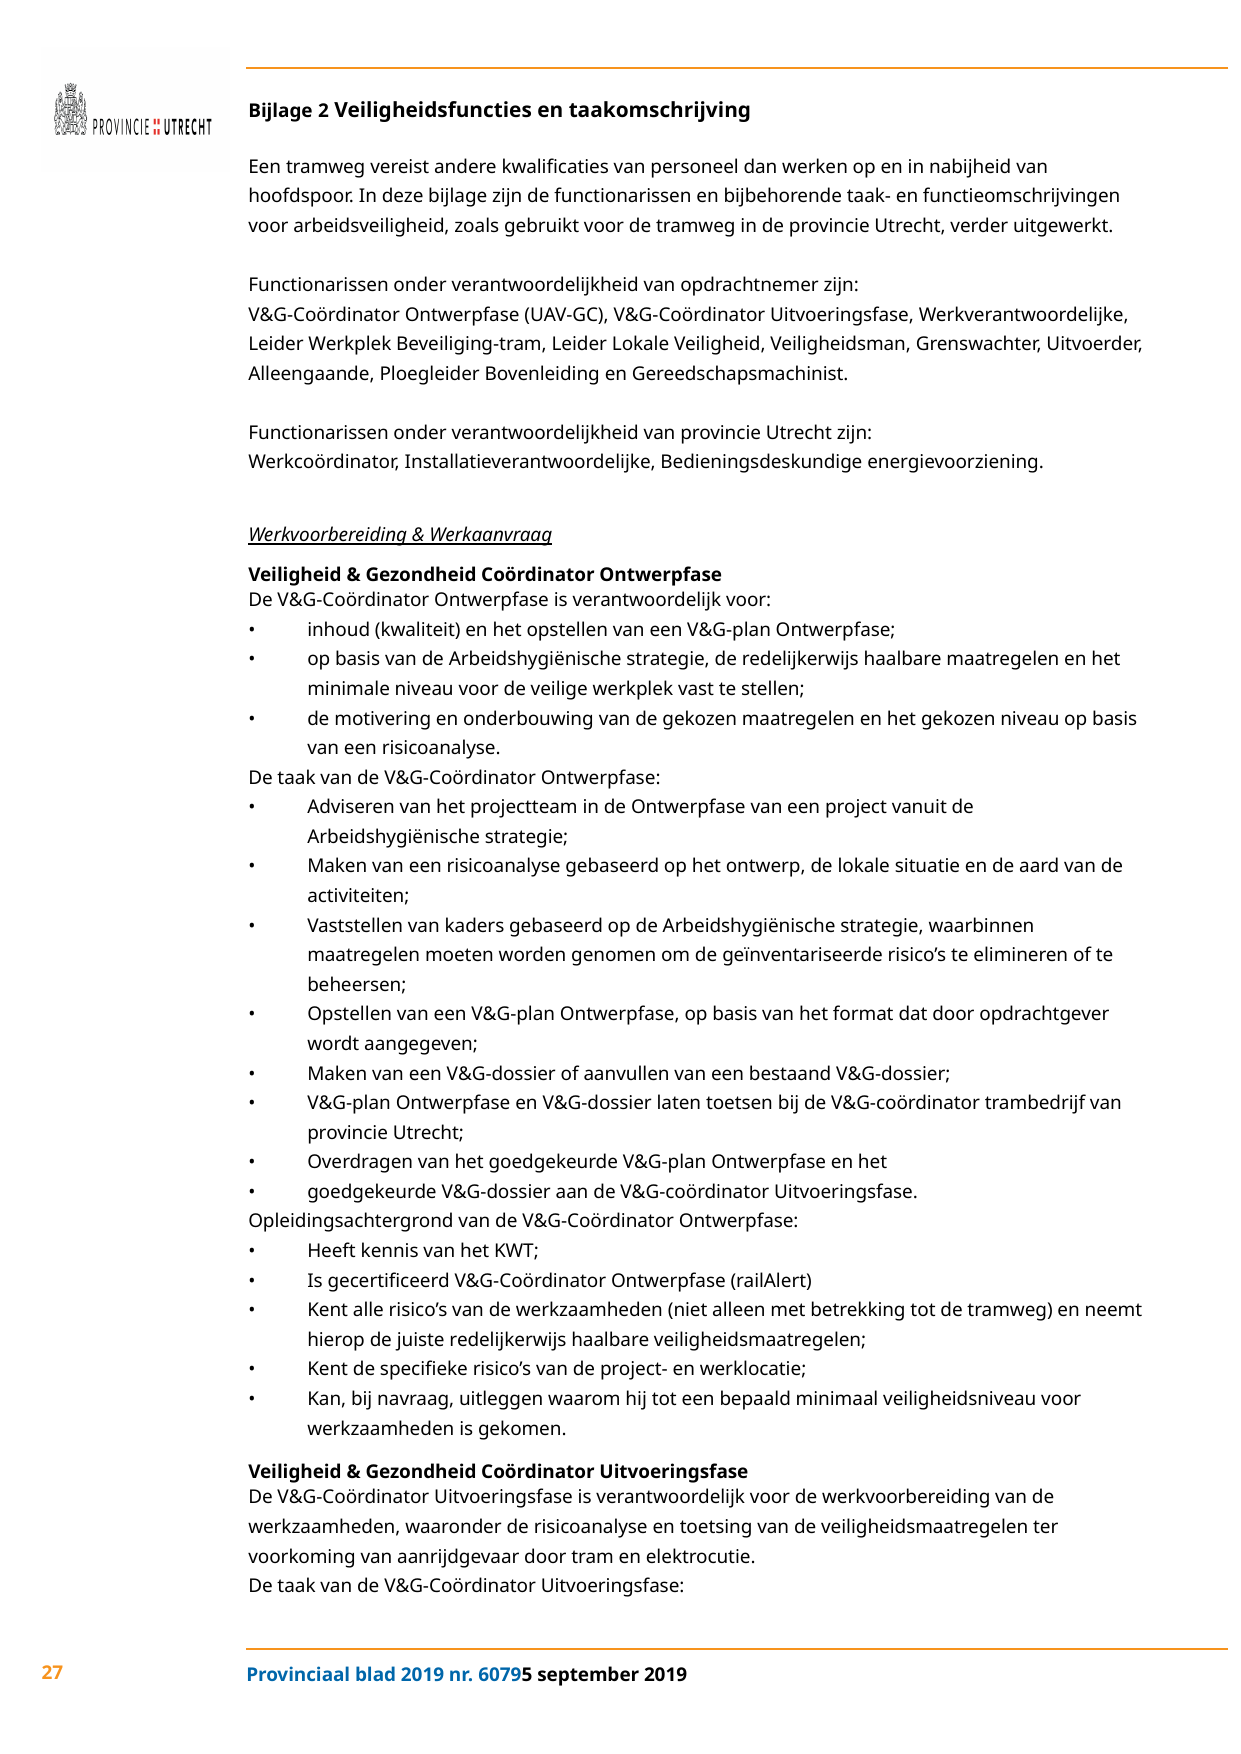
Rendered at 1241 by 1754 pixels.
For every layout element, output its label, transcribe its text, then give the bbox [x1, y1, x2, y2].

text Werkvoorbereiding & Werkaanvraag [248, 521, 1152, 547]
list Overdragen van het goedgekeurde V&G-plan Ontwerpfase en het [248, 1148, 1152, 1174]
text De taak van de V&G-Coördinator Ontwerpfase: [248, 764, 1152, 790]
list Kent alle risico’s van de werkzaamheden (niet alleen met betrekking tot de tramweg) en neemt hierop de juiste redelijkerwijs haalbare veiligheidsmaatregelen; [248, 1296, 1152, 1352]
text Opleidingsachtergrond van de V&G-Coördinator Ontwerpfase: [248, 1208, 1152, 1233]
text De V&G-Coördinator Uitvoeringsfase is verantwoordelijk voor de werkvoorbereiding van de werkzaamheden, waaronder de risicoanalyse en toetsing van de veiligheidsmaatregelen ter voorkoming van aanrijdgevaar door tram en elektrocutie. [248, 1484, 1152, 1568]
list Is gecertificeerd V&G-Coördinator Ontwerpfase (railAlert) [248, 1267, 1152, 1293]
list Kan, bij navraag, uitleggen waarom hij tot een bepaald minimaal veiligheidsniveau voor werkzaamheden is gekomen. [248, 1385, 1152, 1441]
list Adviseren van het projectteam in de Ontwerpfase van een project vanuit de Arbeidshygiënische strategie; [248, 793, 1152, 849]
list Kent de specifieke risico’s van de project- en werklocatie; [248, 1356, 1152, 1381]
text De taak van de V&G-Coördinator Uitvoeringsfase: [248, 1572, 1152, 1598]
text Veiligheid & Gezondheid Coördinator Ontwerpfase [248, 561, 1152, 586]
list Vaststellen van kaders gebaseerd op de Arbeidshygiënische strategie, waarbinnen maatregelen moeten worden genomen om de geïnventariseerde risico’s te elimineren of te beheersen; [248, 912, 1152, 997]
list Opstellen van een V&G-plan Ontwerpfase, op basis van het format dat door opdrachtgever wordt aangegeven; [248, 1001, 1152, 1056]
list Maken van een V&G-dossier of aanvullen van een bestaand V&G-dossier; [248, 1060, 1152, 1086]
text Functionarissen onder verantwoordelijkheid van opdrachtnemer zijn: [248, 271, 1152, 297]
list goedgekeurde V&G-dossier aan de V&G-coördinator Uitvoeringsfase. [248, 1178, 1152, 1204]
text Werkcoördinator, Installatieverantwoordelijke, Bedieningsdeskundige energievoorziening. [248, 449, 1152, 474]
picture [41, 47, 231, 172]
text Bijlage 2 Veiligheidsfuncties en taakomschrijving [248, 95, 1152, 123]
text Functionarissen onder verantwoordelijkheid van provincie Utrecht zijn: [248, 419, 1152, 445]
text Veiligheid & Gezondheid Coördinator Uitvoeringsfase [248, 1458, 1152, 1484]
list op basis van de Arbeidshygiënische strategie, de redelijkerwijs haalbare maatregelen en het minimale niveau voor de veilige werkplek vast te stellen; [248, 646, 1152, 701]
list Maken van een risicoanalyse gebaseerd op het ontwerp, de lokale situatie en de aard van de activiteiten; [248, 853, 1152, 908]
list inhoud (kwaliteit) en het opstellen van een V&G-plan Ontwerpfase; [248, 616, 1152, 642]
list V&G-plan Ontwerpfase en V&G-dossier laten toetsen bij de V&G-coördinator trambedrijf van provincie Utrecht; [248, 1089, 1152, 1145]
list Heeft kennis van het KWT; [248, 1237, 1152, 1263]
text De V&G-Coördinator Ontwerpfase is verantwoordelijk voor: [248, 586, 1152, 612]
text Een tramweg vereist andere kwalificaties van personeel dan werken op en in nabijheid van hoofdspoor. In deze bijlage zijn de functionarissen en bijbehorende taak- en functieomschrijvingen voor arbeidsveiligheid, zoals gebruikt voor de tramweg in de provincie Utrecht, verder uitgewerkt. [248, 153, 1152, 238]
list de motivering en onderbouwing van de gekozen maatregelen en het gekozen niveau op basis van een risicoanalyse. [248, 705, 1152, 760]
text V&G-Coördinator Ontwerpfase (UAV-GC), V&G-Coördinator Uitvoeringsfase, Werkverantwoordelijke, Leider Werkplek Beveiliging-tram, Leider Lokale Veiligheid, Veiligheidsman, Grenswachter, Uitvoerder, Alleengaande, Ploegleider Bovenleiding en Gereedschapsmachinist. [248, 301, 1152, 386]
